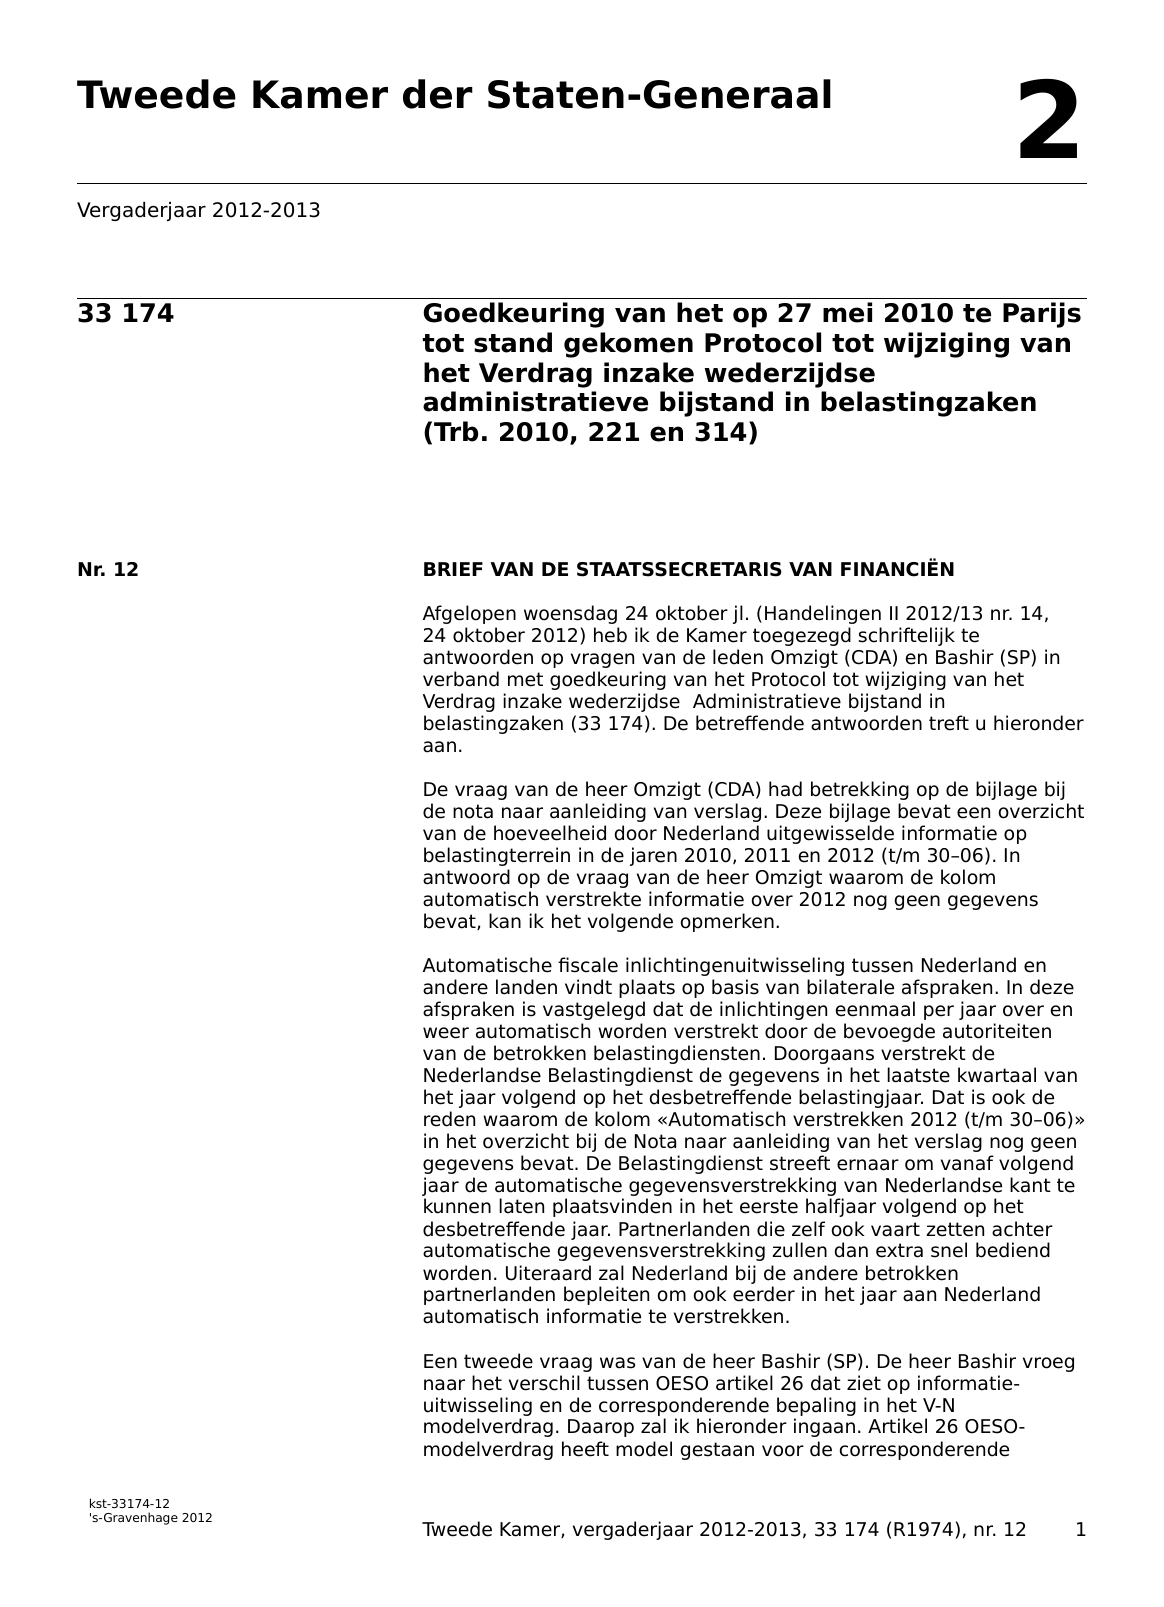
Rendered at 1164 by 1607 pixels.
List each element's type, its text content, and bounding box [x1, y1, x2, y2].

table_header 2 [886, 59, 1087, 183]
text 's-Gravenhage 2012 [88, 1511, 323, 1525]
text Een tweede vraag was van de heer Bashir (SP). De heer Bashir vroeg naar het verschil tussen OESO artikel 26 dat ziet op informatie-uitwisseling en de corresponderende bepaling in het V-N modelverdrag. Daarop zal ik hieronder ingaan. Artikel 26 OESO-modelverdrag heeft model gestaan voor de corresponderende [422, 1351, 1087, 1460]
subtitle Nr. 12 BRIEF VAN DE STAATSSECRETARIS VAN FINANCIËN [77, 558, 1087, 580]
table_cell Vergaderjaar 2012-2013 [77, 184, 1087, 298]
subtitle 33 174 Goedkeuring van het op 27 mei 2010 te Parijs tot stand gekomen Protocol tot wijziging van het Verdrag inzake wederzijdse administratieve bijstand in belastingzaken (Trb. 2010, 221 en 314) [77, 299, 1087, 447]
text De vraag van de heer Omzigt (CDA) had betrekking op de bijlage bij de nota naar aanleiding van verslag. Deze bijlage bevat een overzicht van de hoeveelheid door Nederland uitgewisselde informatie op belastingterrein in de jaren 2010, 2011 en 2012 (t/m 30–06). In antwoord op de vraag van de heer Omzigt waarom de kolom automatisch verstrekte informatie over 2012 nog geen gegevens bevat, kan ik het volgende opmerken. [422, 779, 1087, 932]
text Afgelopen woensdag 24 oktober jl. (Handelingen II 2012/13 nr. 14, 24 oktober 2012) heb ik de Kamer toegezegd schriftelijk te antwoorden op vragen van de leden Omzigt (CDA) en Bashir (SP) in verband met goedkeuring van het Protocol tot wijziging van het Verdrag inzake wederzijdse Administratieve bijstand in belastingzaken (33 174). De betreffende antwoorden treft u hieronder aan. [422, 603, 1087, 756]
text kst-33174-12 [88, 1497, 323, 1511]
table_header Tweede Kamer der Staten-Generaal [77, 59, 886, 183]
text Automatische fiscale inlichtingenuitwisseling tussen Nederland en andere landen vindt plaats op basis van bilaterale afspraken. In deze afspraken is vastgelegd dat de inlichtingen eenmaal per jaar over en weer automatisch worden verstrekt door de bevoegde autoriteiten van de betrokken belastingdiensten. Doorgaans verstrekt de Nederlandse Belastingdienst de gegevens in het laatste kwartaal van het jaar volgend op het desbetreffende belastingjaar. Dat is ook de reden waarom de kolom «Automatisch verstrekken 2012 (t/m 30–06)» in het overzicht bij de Nota naar aanleiding van het verslag nog geen gegevens bevat. De Belastingdienst streeft ernaar om vanaf volgend jaar de automatische gegevensverstrekking van Nederlandse kant te kunnen laten plaatsvinden in het eerste halfjaar volgend op het desbetreffende jaar. Partnerlanden die zelf ook vaart zetten achter automatische gegevensverstrekking zullen dan extra snel bediend worden. Uiteraard zal Nederland bij de andere betrokken partnerlanden bepleiten om ook eerder in het jaar aan Nederland automatisch informatie te verstrekken. [422, 955, 1087, 1328]
